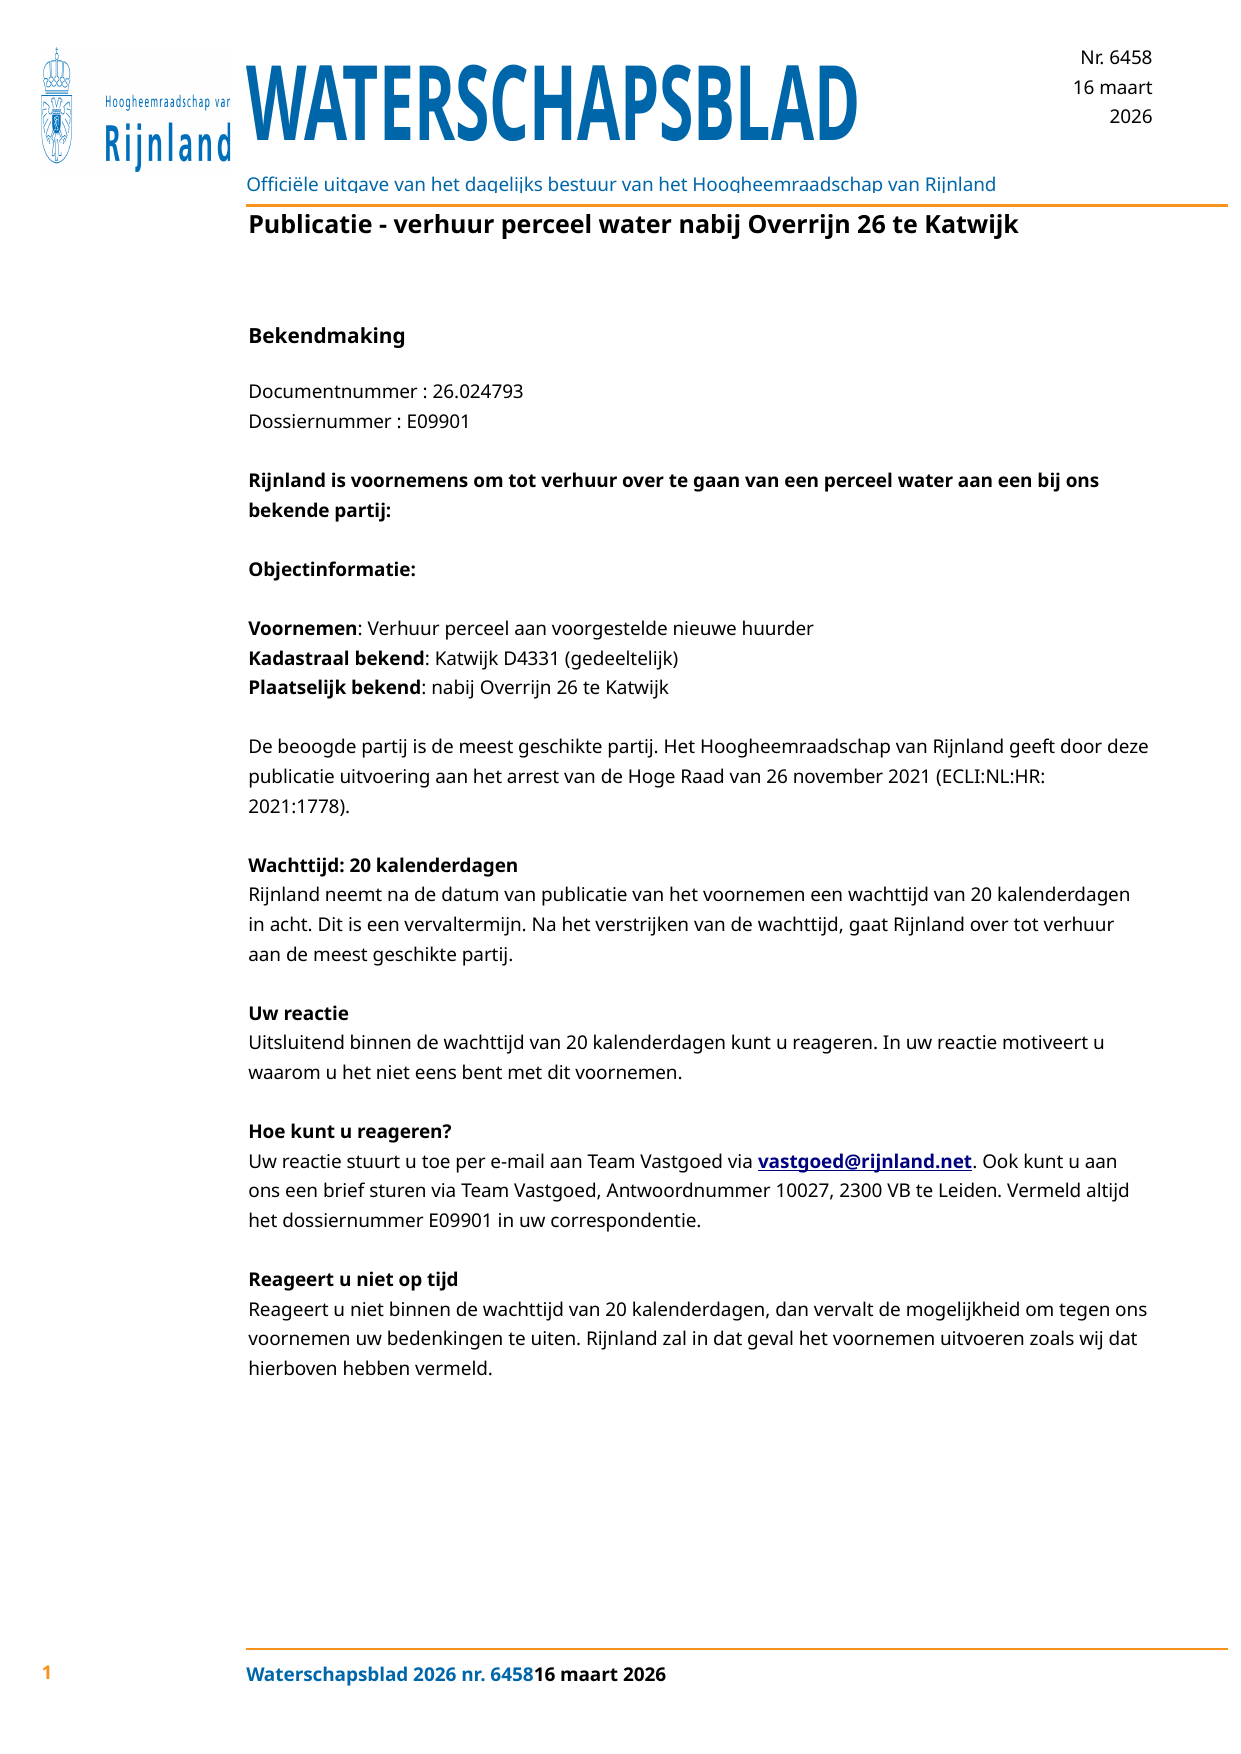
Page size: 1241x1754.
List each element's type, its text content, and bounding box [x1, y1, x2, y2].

text De beoogde partij is de meest geschikte partij. Het Hoogheemraadschap van Rijnland geeft door deze publicatie uitvoering aan het arrest van de Hoge Raad van 26 november 2021 (ECLI:NL:HR: 2021:1778). [248, 734, 1152, 819]
text Bekendmaking [248, 321, 1152, 349]
text Reageert u niet op tijd [248, 1266, 1152, 1292]
text Uitsluitend binnen de wachttijd van 20 kalenderdagen kunt u reageren. In uw reactie motiveert u waarom u het niet eens bent met dit voornemen. [248, 1029, 1152, 1085]
text Hoe kunt u reageren? [248, 1118, 1152, 1144]
text Wachttijd: 20 kalenderdagen [248, 852, 1152, 878]
text Rijnland is voornemens om tot verhuur over te gaan van een perceel water aan een bij ons bekende partij: [248, 467, 1152, 523]
text Objectinformatie: [248, 556, 1152, 582]
text Plaatselijk bekend: nabij Overrijn 26 te Katwijk [248, 674, 1152, 700]
text Kadastraal bekend: Katwijk D4331 (gedeeltelijk) [248, 645, 1152, 671]
text Uw reactie [248, 1000, 1152, 1026]
text Publicatie - verhuur perceel water nabij Overrijn 26 te Katwijk [248, 207, 1152, 241]
text Uw reactie stuurt u toe per e-mail aan Team Vastgoed via vastgoed@rijnland.net. Ook kunt u aan ons een brief sturen via Team Vastgoed, Antwoordnummer 10027, 2300 VB te Leiden. Vermeld altijd het dossiernummer E09901 in uw correspondentie. [248, 1148, 1152, 1233]
text Reageert u niet binnen de wachttijd van 20 kalenderdagen, dan vervalt de mogelijkheid om tegen ons voornemen uw bedenkingen te uiten. Rijnland zal in dat geval het voornemen uitvoeren zoals wij dat hierboven hebben vermeld. [248, 1296, 1152, 1381]
text Documentnummer : 26.024793 [248, 379, 1152, 404]
text Voornemen: Verhuur perceel aan voorgestelde nieuwe huurder [248, 615, 1152, 641]
picture [41, 47, 231, 172]
text Rijnland neemt na de datum van publicatie van het voornemen een wachttijd van 20 kalenderdagen in acht. Dit is een vervaltermijn. Na het verstrijken van de wachttijd, gaat Rijnland over tot verhuur aan de meest geschikte partij. [248, 882, 1152, 967]
text Dossiernummer : E09901 [248, 408, 1152, 434]
